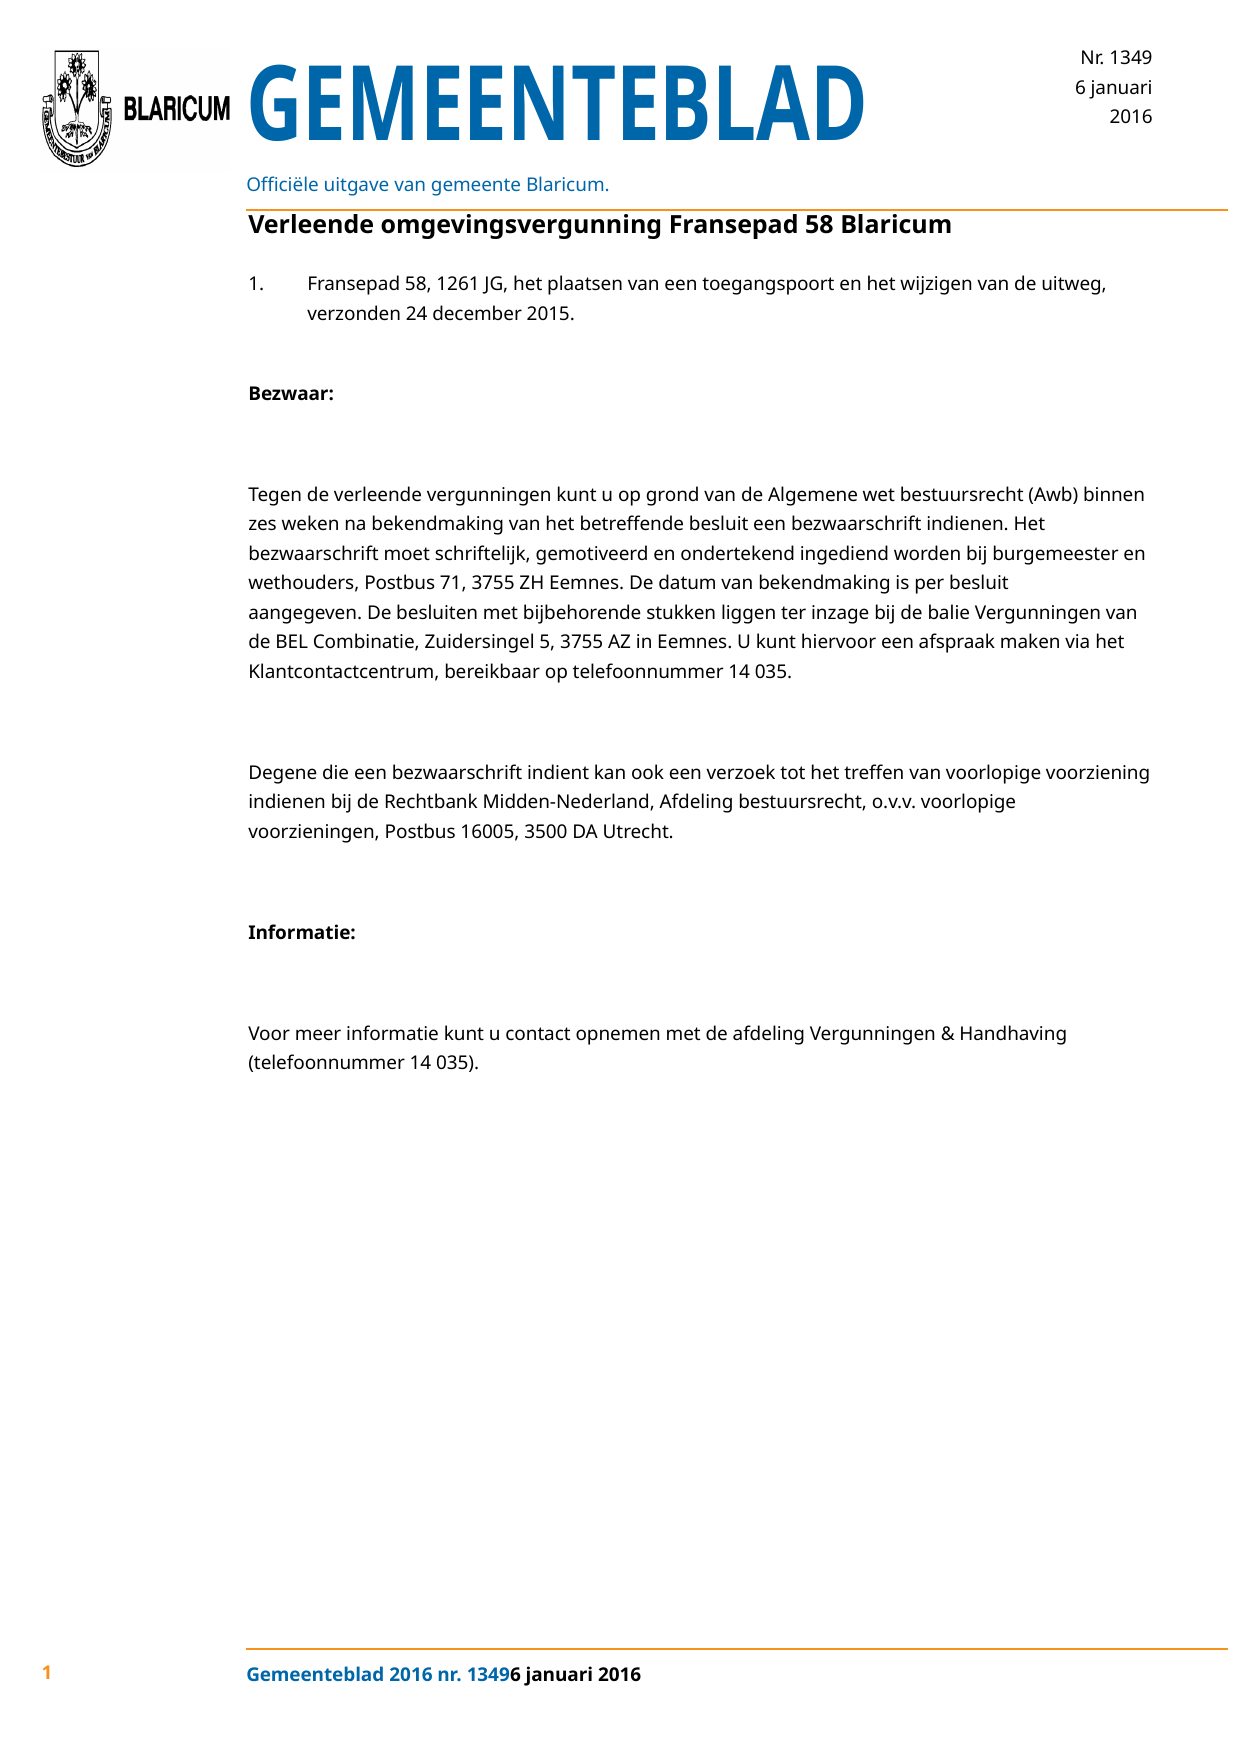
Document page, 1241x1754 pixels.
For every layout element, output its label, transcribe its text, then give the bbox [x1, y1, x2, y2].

list Fransepad 58, 1261 JG, het plaatsen van een toegangspoort en het wijzigen van de uitweg, verzonden 24 december 2015. [248, 270, 1152, 326]
text Informatie: [248, 919, 1152, 945]
text Tegen de verleende vergunningen kunt u op grond van de Algemene wet bestuursrecht (Awb) binnen zes weken na bekendmaking van het betreffende besluit een bezwaarschrift indienen. Het bezwaarschrift moet schriftelijk, gemotiveerd en ondertekend ingediend worden bij burgemeester en wethouders, Postbus 71, 3755 ZH Eemnes. De datum van bekendmaking is per besluit aangegeven. De besluiten met bijbehorende stukken liggen ter inzage bij de balie Vergunningen van de BEL Combinatie, Zuidersingel 5, 3755 AZ in Eemnes. U kunt hiervoor een afspraak maken via het Klantcontactcentrum, bereikbaar op telefoonnummer 14 035. [248, 481, 1152, 684]
text Bezwaar: [248, 380, 1152, 406]
text Verleende omgevingsvergunning Fransepad 58 Blaricum [248, 211, 1152, 241]
text Degene die een bezwaarschrift indient kan ook een verzoek tot het treffen van voorlopige voorziening indienen bij de Rechtbank Midden-Nederland, Afdeling bestuursrecht, o.v.v. voorlopige voorzieningen, Postbus 16005, 3500 DA Utrecht. [248, 759, 1152, 844]
text Voor meer informatie kunt u contact opnemen met de afdeling Vergunningen & Handhaving (telefoonnummer 14 035). [248, 1020, 1152, 1075]
picture [41, 47, 231, 172]
